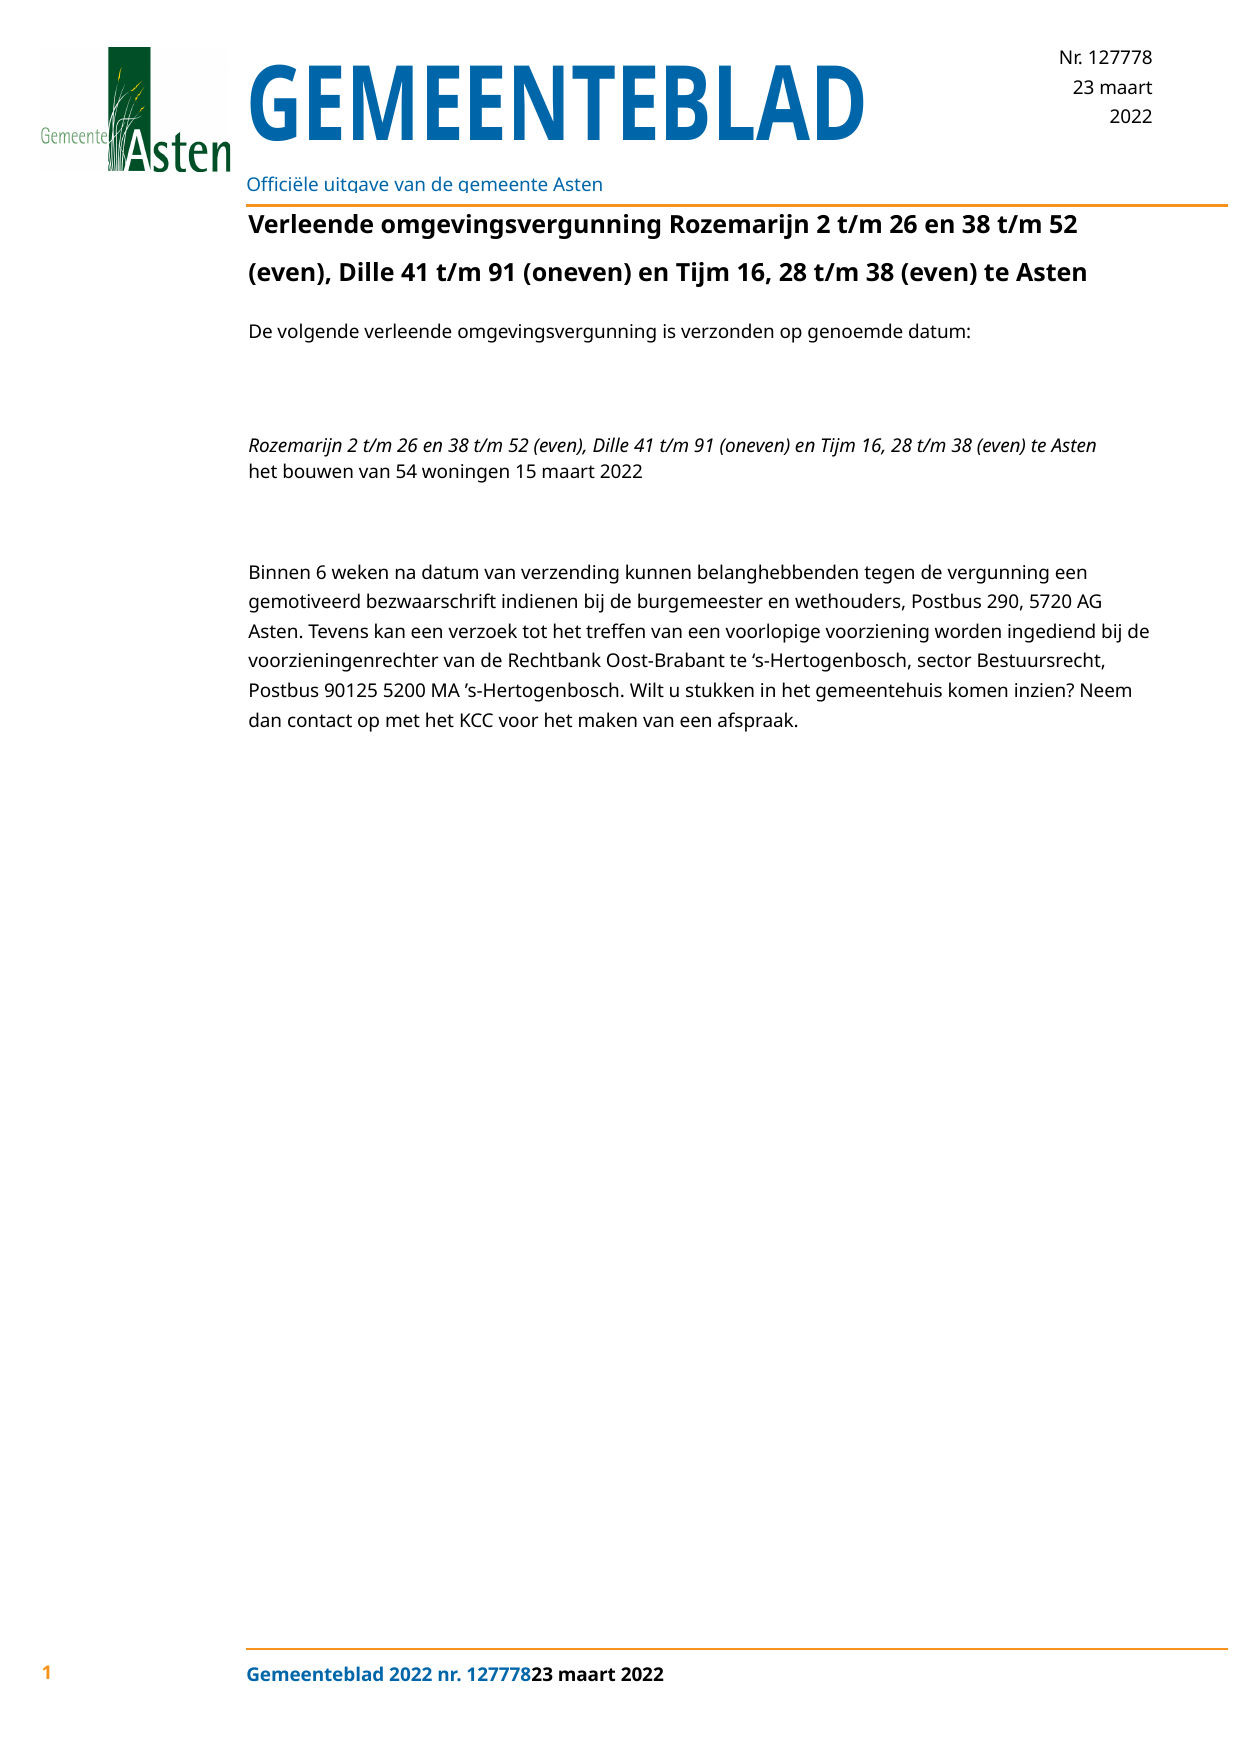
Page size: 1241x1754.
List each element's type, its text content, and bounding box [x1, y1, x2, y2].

text Rozemarijn 2 t/m 26 en 38 t/m 52 (even), Dille 41 t/m 91 (oneven) en Tijm 16, 28 t/m 38 (even) te Asten [248, 432, 1152, 458]
text het bouwen van 54 woningen 15 maart 2022 [248, 458, 1152, 484]
picture [41, 47, 231, 172]
text Binnen 6 weken na datum van verzending kunnen belanghebbenden tegen de vergunning een gemotiveerd bezwaarschrift indienen bij de burgemeester en wethouders, Postbus 290, 5720 AG Asten. Tevens kan een verzoek tot het treffen van een voorlopige voorziening worden ingediend bij de voorzieningenrechter van de Rechtbank Oost-Brabant te ‘s-Hertogenbosch, sector Bestuursrecht, Postbus 90125 5200 MA ’s-Hertogenbosch. Wilt u stukken in het gemeentehuis komen inzien? Neem dan contact op met het KCC voor het maken van een afspraak. [248, 559, 1152, 732]
text Verleende omgevingsvergunning Rozemarijn 2 t/m 26 en 38 t/m 52 (even), Dille 41 t/m 91 (oneven) en Tijm 16, 28 t/m 38 (even) te Asten [248, 207, 1152, 288]
text De volgende verleende omgevingsvergunning is verzonden op genoemde datum: [248, 318, 1152, 344]
